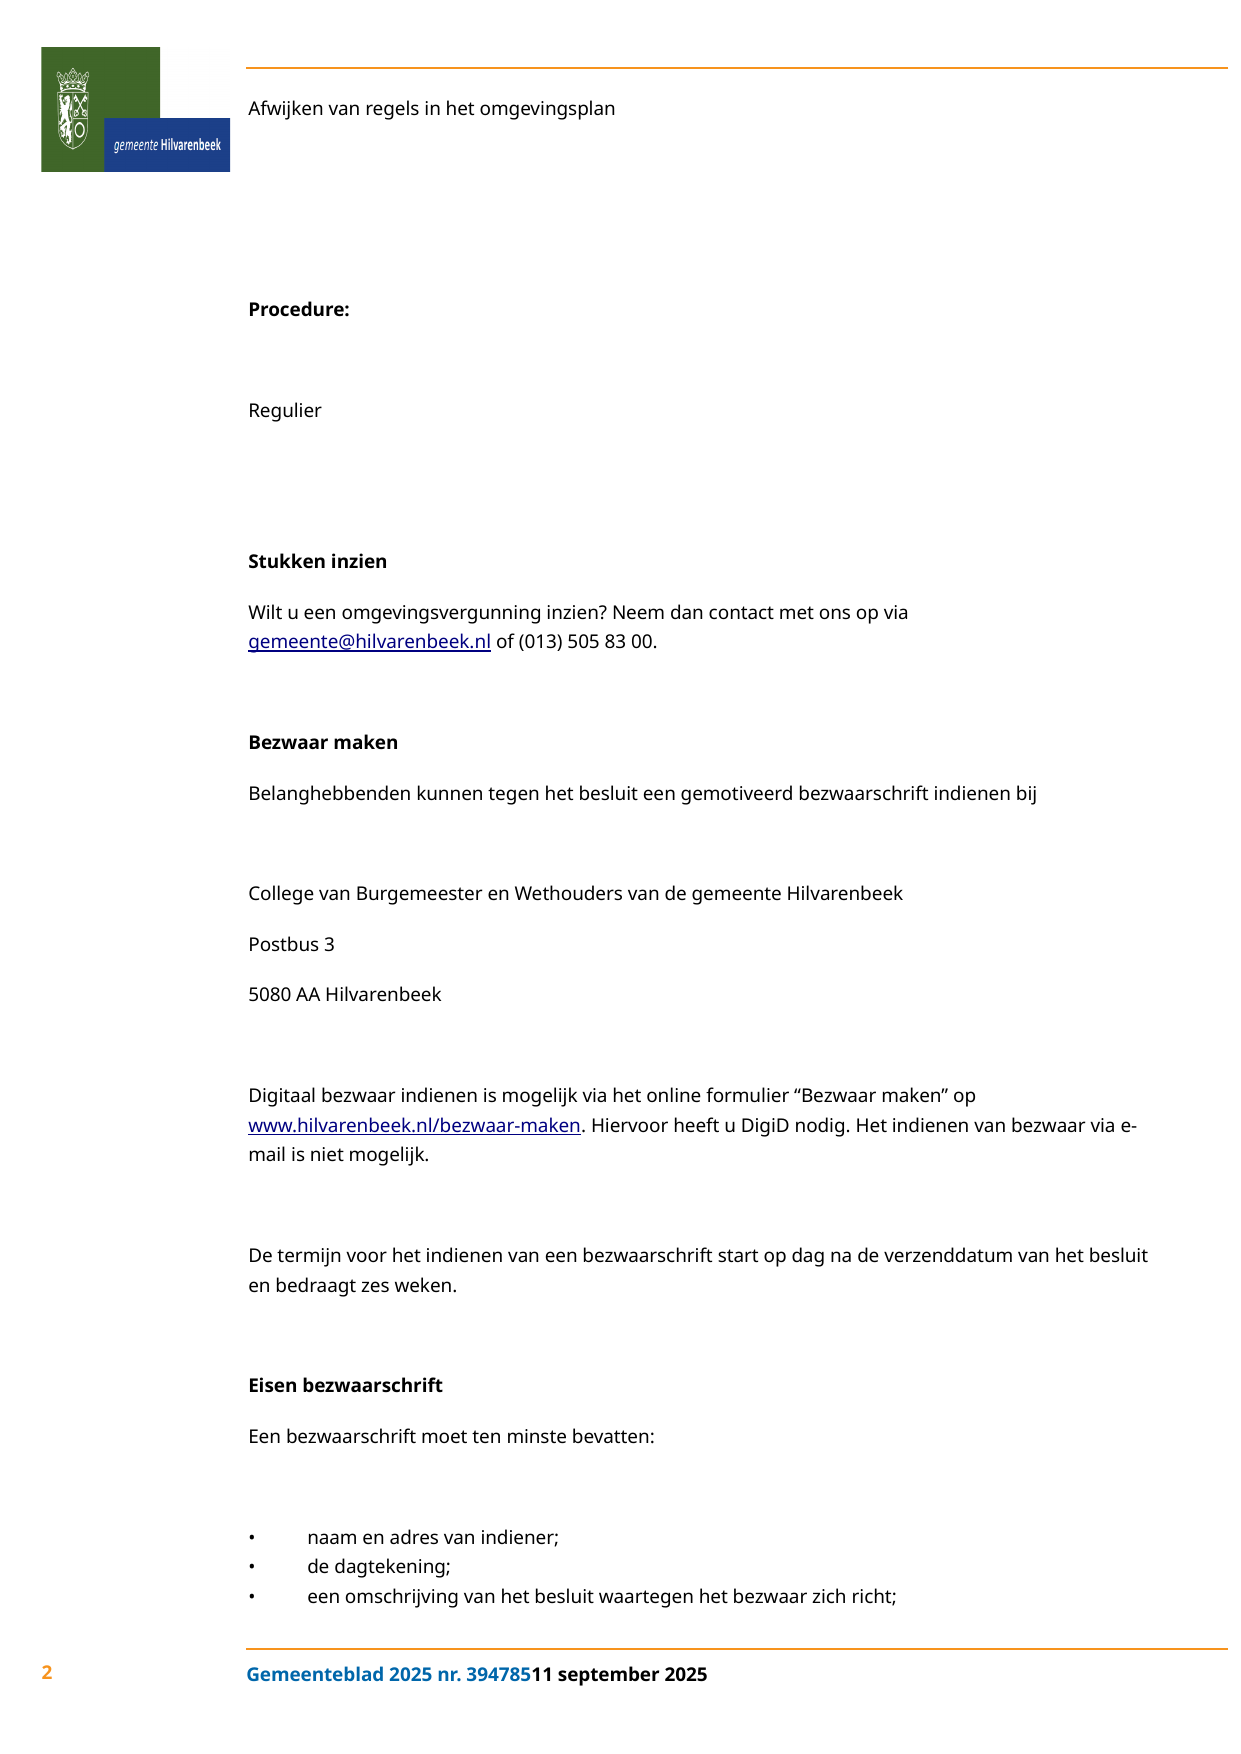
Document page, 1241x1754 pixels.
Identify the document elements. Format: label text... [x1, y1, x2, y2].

text De termijn voor het indienen van een bezwaarschrift start op dag na de verzenddatum van het besluit en bedraagt zes weken. [248, 1242, 1152, 1298]
list naam en adres van indiener; [248, 1524, 1152, 1550]
text Eisen bezwaarschrift [248, 1373, 1152, 1398]
text Procedure: [248, 296, 1152, 322]
text Digitaal bezwaar indienen is mogelijk via het online formulier “Bezwaar maken” op www.hilvarenbeek.nl/bezwaar-maken. Hiervoor heeft u DigiD nodig. Het indienen van bezwaar via e-mail is niet mogelijk. [248, 1082, 1152, 1167]
list de dagtekening; [248, 1553, 1152, 1579]
text 5080 AA Hilvarenbeek [248, 981, 1152, 1007]
text College van Burgemeester en Wethouders van de gemeente Hilvarenbeek [248, 881, 1152, 906]
text Stukken inzien [248, 548, 1152, 574]
text Afwijken van regels in het omgevingsplan [248, 95, 1152, 121]
text Regulier [248, 397, 1152, 423]
text Belanghebbenden kunnen tegen het besluit een gemotiveerd bezwaarschrift indienen bij [248, 780, 1152, 806]
list een omschrijving van het besluit waartegen het bezwaar zich richt; [248, 1583, 1152, 1609]
text Een bezwaarschrift moet ten minste bevatten: [248, 1423, 1152, 1449]
text Wilt u een omgevingsvergunning inzien? Neem dan contact met ons op via gemeente@hilvarenbeek.nl of (013) 505 83 00. [248, 599, 1152, 654]
picture [41, 47, 231, 172]
text Postbus 3 [248, 931, 1152, 957]
text Bezwaar maken [248, 729, 1152, 755]
